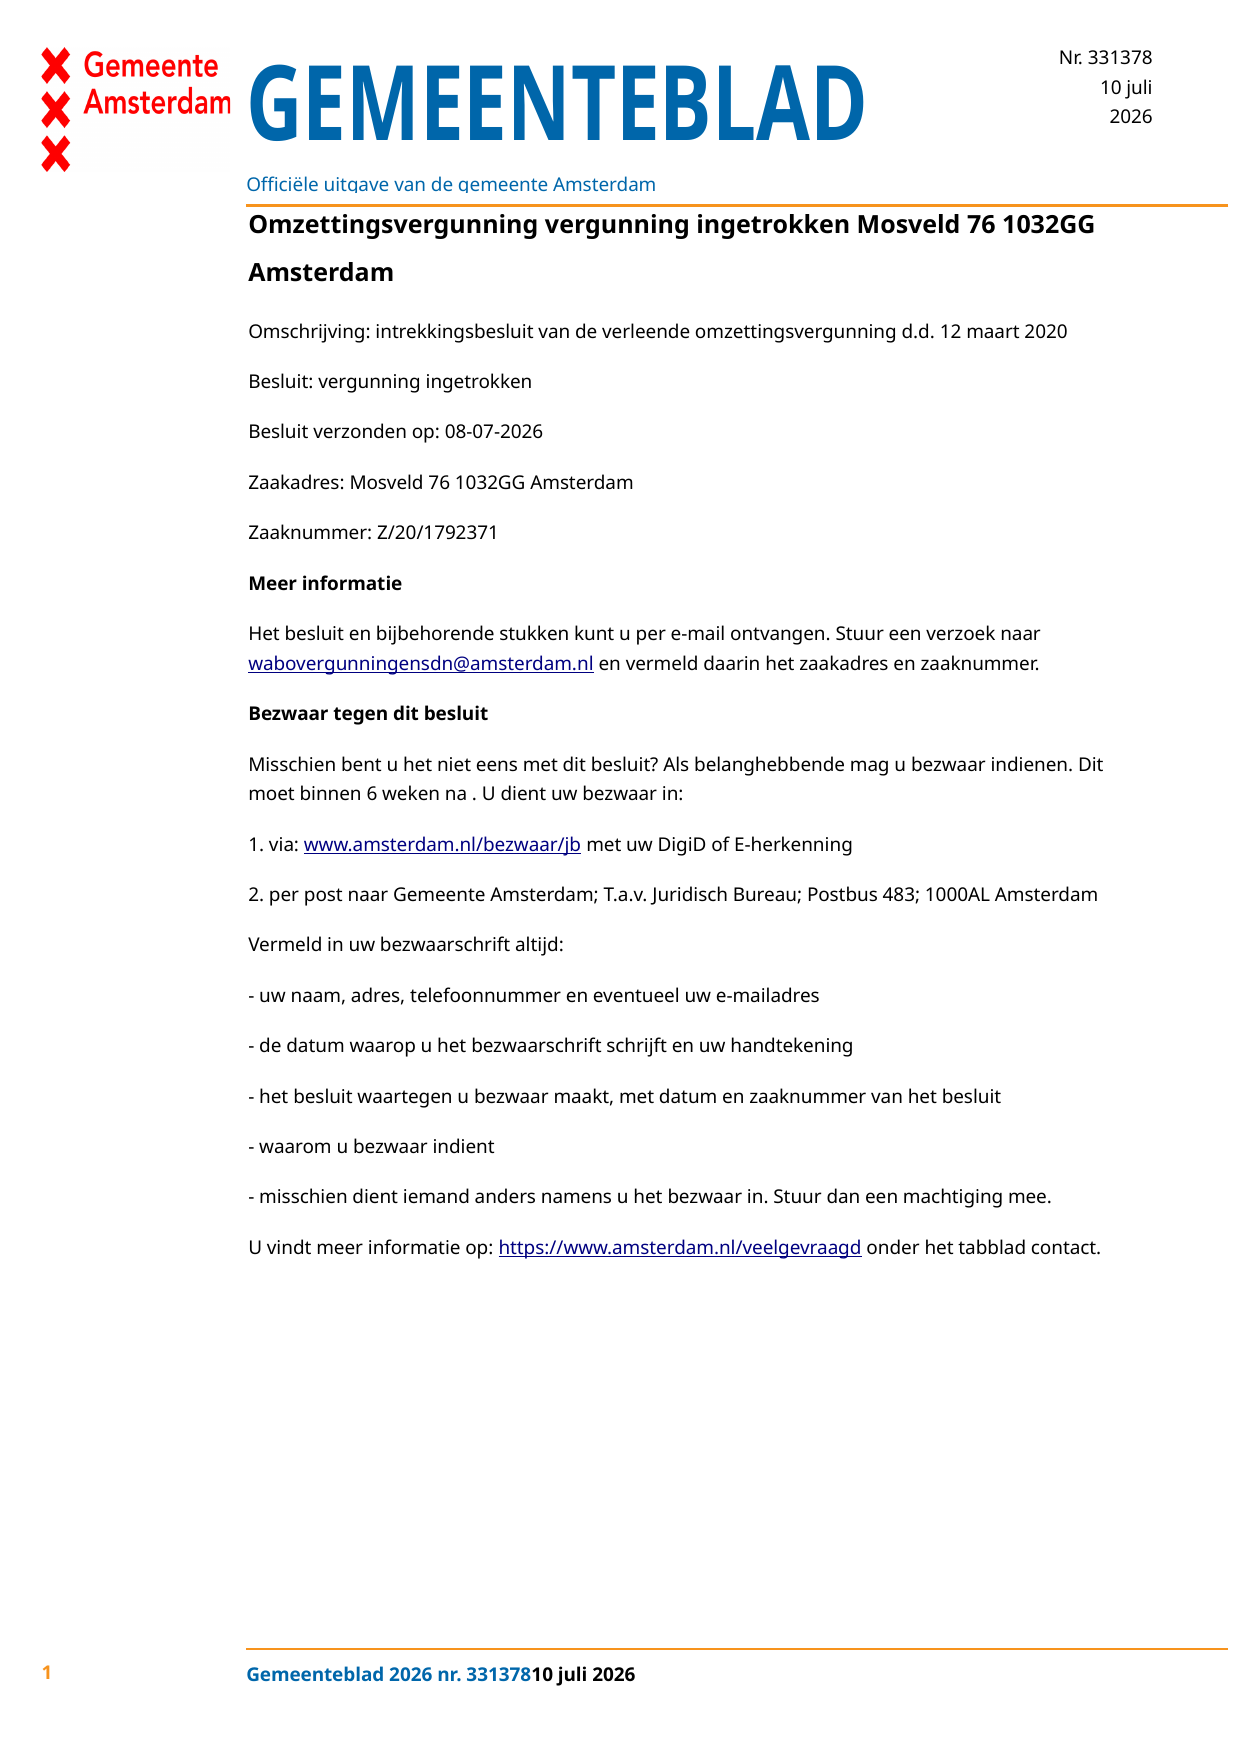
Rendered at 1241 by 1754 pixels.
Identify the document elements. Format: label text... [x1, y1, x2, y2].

text Misschien bent u het niet eens met dit besluit? Als belanghebbende mag u bezwaar indienen. Dit moet binnen 6 weken na . U dient uw bezwaar in: [248, 751, 1152, 806]
text U vindt meer informatie op: https://www.amsterdam.nl/veelgevraagd onder het tabblad contact. [248, 1234, 1152, 1260]
text - de datum waarop u het bezwaarschrift schrijft en uw handtekening [248, 1032, 1152, 1058]
text - het besluit waartegen u bezwaar maakt, met datum en zaaknummer van het besluit [248, 1083, 1152, 1109]
text Het besluit en bijbehorende stukken kunt u per e-mail ontvangen. Stuur een verzoek naar wabovergunningensdn@amsterdam.nl en vermeld daarin het zaakadres en zaaknummer. [248, 620, 1152, 676]
text - waarom u bezwaar indient [248, 1133, 1152, 1159]
text Zaaknummer: Z/20/1792371 [248, 519, 1152, 545]
picture [41, 47, 231, 172]
text Omschrijving: intrekkingsbesluit van de verleende omzettingsvergunning d.d. 12 maart 2020 [248, 318, 1152, 344]
text - misschien dient iemand anders namens u het bezwaar in. Stuur dan een machtiging mee. [248, 1184, 1152, 1209]
text - uw naam, adres, telefoonnummer en eventueel uw e-mailadres [248, 982, 1152, 1008]
text Bezwaar tegen dit besluit [248, 700, 1152, 726]
text Zaakadres: Mosveld 76 1032GG Amsterdam [248, 469, 1152, 495]
text Meer informatie [248, 570, 1152, 596]
text Vermeld in uw bezwaarschrift altijd: [248, 932, 1152, 957]
text 2. per post naar Gemeente Amsterdam; T.a.v. Juridisch Bureau; Postbus 483; 1000AL Amsterdam [248, 881, 1152, 907]
text Besluit verzonden op: 08-07-2026 [248, 419, 1152, 444]
text Besluit: vergunning ingetrokken [248, 368, 1152, 394]
text 1. via: www.amsterdam.nl/bezwaar/jb met uw DigiD of E-herkenning [248, 831, 1152, 857]
text Omzettingsvergunning vergunning ingetrokken Mosveld 76 1032GG Amsterdam [248, 207, 1152, 288]
